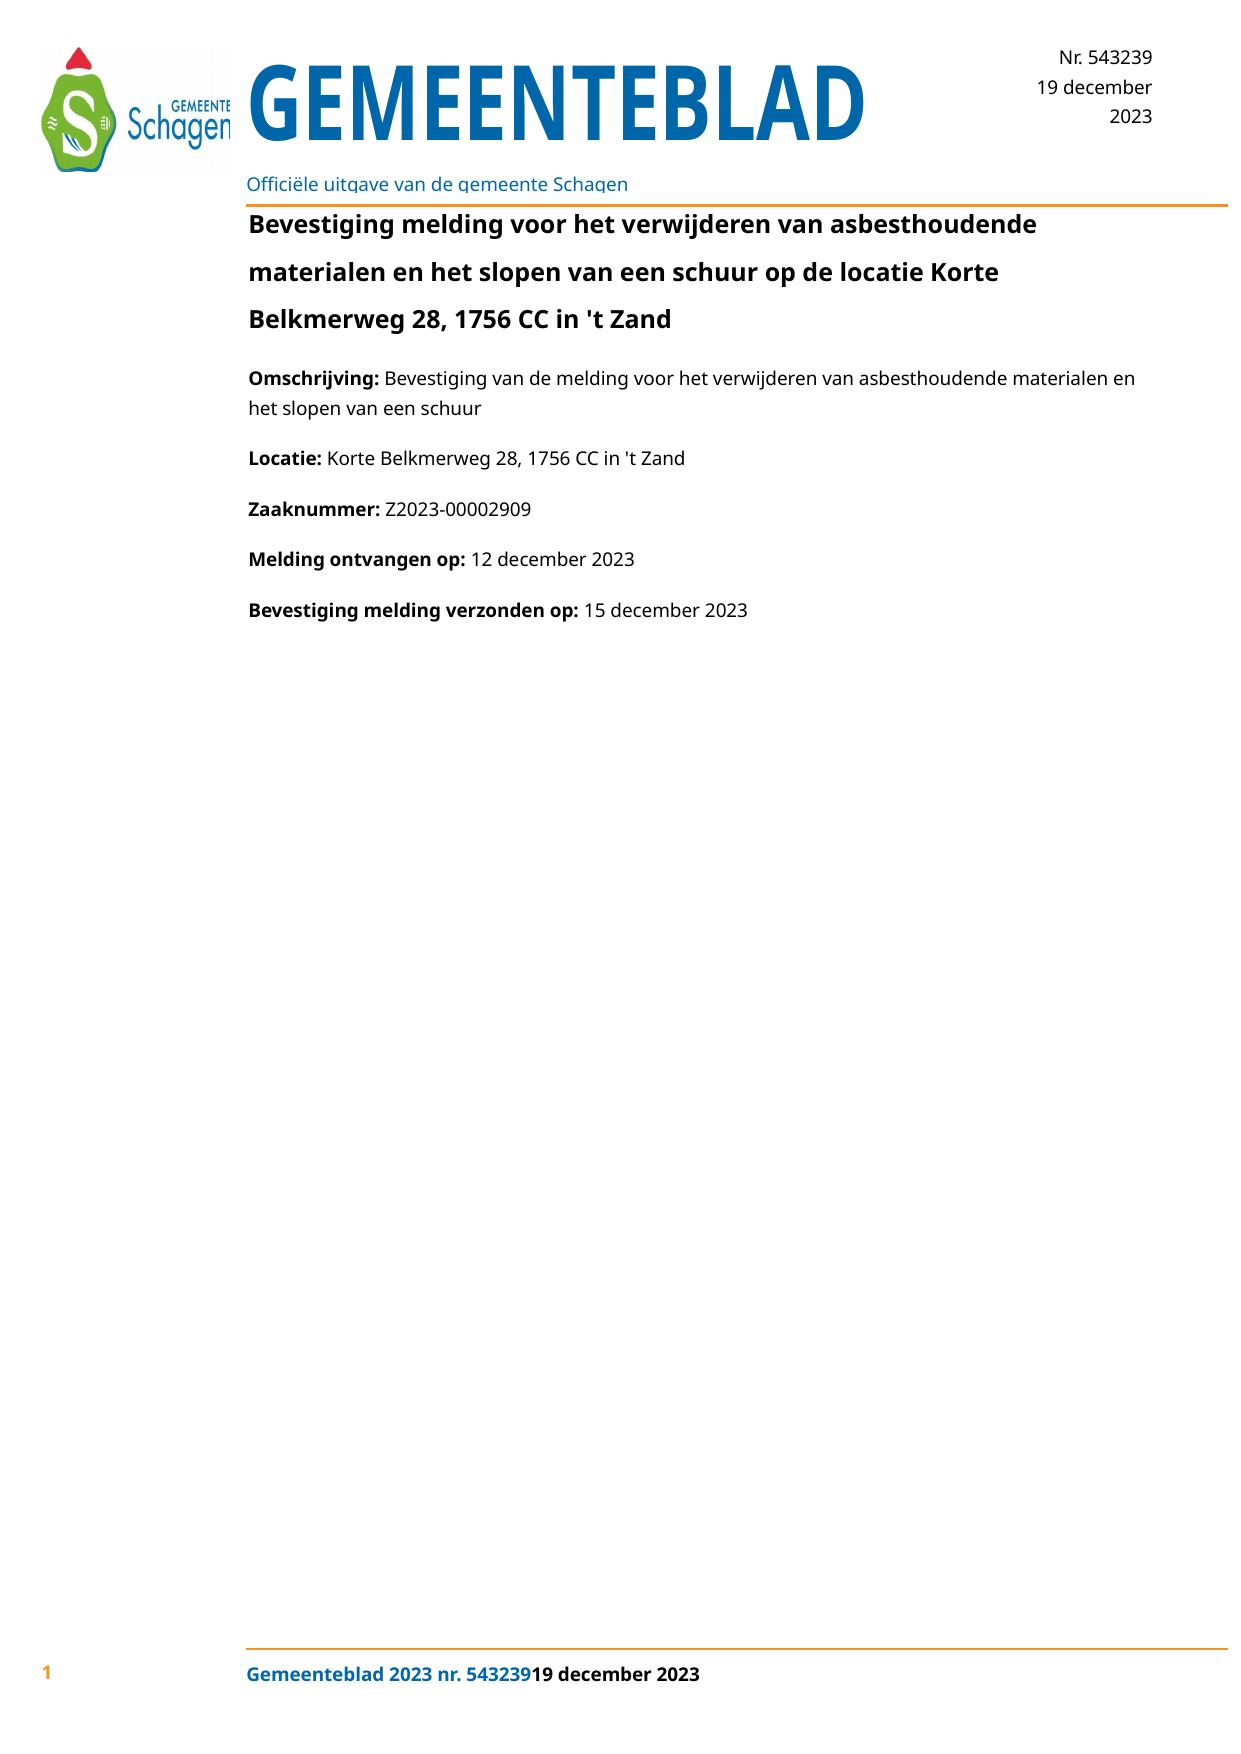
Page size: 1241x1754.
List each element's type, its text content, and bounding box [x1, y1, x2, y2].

text Bevestiging melding verzonden op: 15 december 2023 [248, 597, 1152, 622]
text Bevestiging melding voor het verwijderen van asbesthoudende materialen en het slopen van een schuur op de locatie Korte Belkmerweg 28, 1756 CC in 't Zand [248, 207, 1152, 336]
text Zaaknummer: Z2023-00002909 [248, 496, 1152, 522]
picture [41, 47, 231, 172]
text Omschrijving: Bevestiging van de melding voor het verwijderen van asbesthoudende materialen en het slopen van een schuur [248, 366, 1152, 421]
text Melding ontvangen op: 12 december 2023 [248, 546, 1152, 572]
text Locatie: Korte Belkmerweg 28, 1756 CC in 't Zand [248, 446, 1152, 471]
